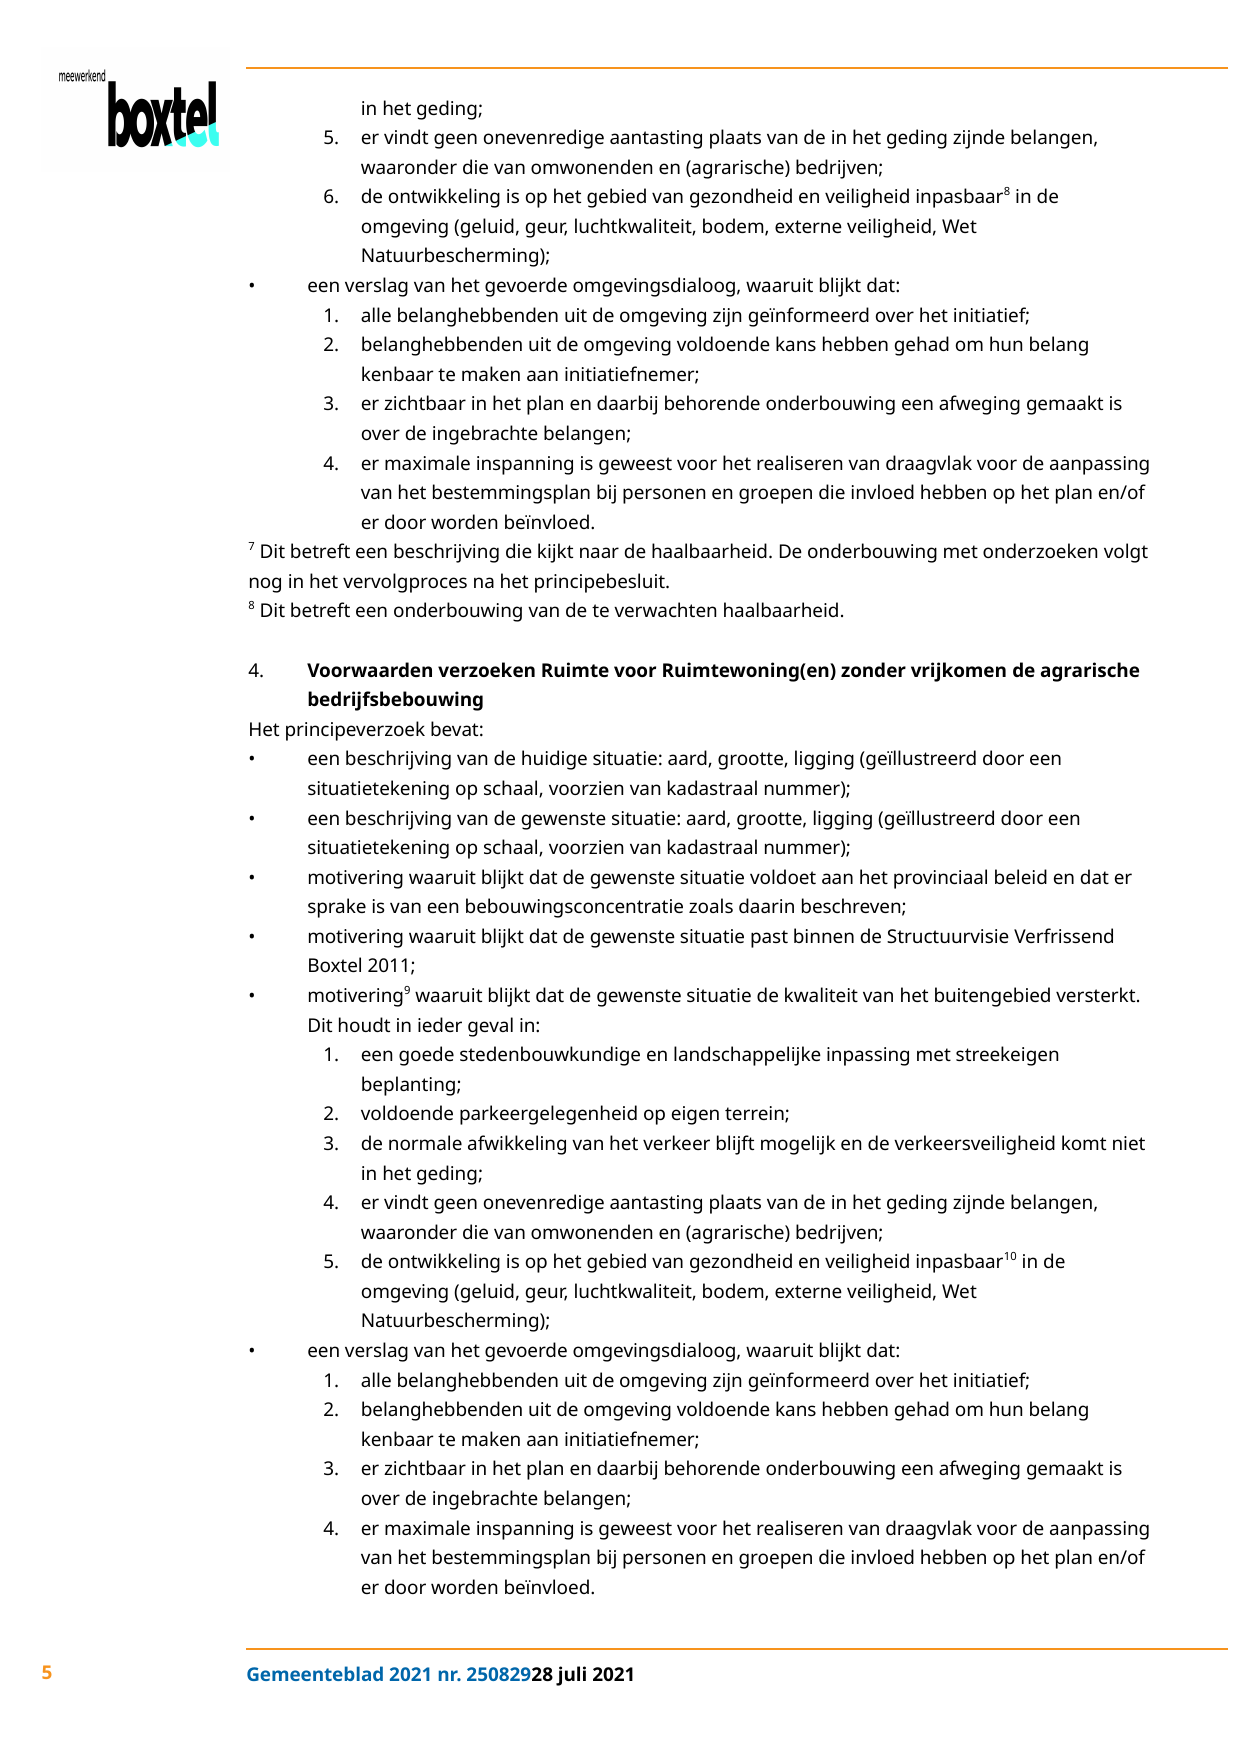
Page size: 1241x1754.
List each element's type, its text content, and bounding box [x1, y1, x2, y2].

list de ontwikkeling is op het gebied van gezondheid en veiligheid inpasbaar10 in de omgeving (geluid, geur, luchtkwaliteit, bodem, externe veiligheid, Wet Natuurbescherming); [323, 1248, 1152, 1333]
list de normale afwikkeling van het verkeer blijft mogelijk en de verkeersveiligheid komt niet in het geding; [323, 1130, 1152, 1186]
list er zichtbaar in het plan en daarbij behorende onderbouwing een afweging gemaakt is over de ingebrachte belangen; [323, 391, 1152, 446]
list motivering waaruit blijkt dat de gewenste situatie voldoet aan het provinciaal beleid en dat er sprake is van een bebouwingsconcentratie zoals daarin beschreven; [248, 864, 1152, 919]
text 7 Dit betreft een beschrijving die kijkt naar de haalbaarheid. De onderbouwing met onderzoeken volgt nog in het vervolgproces na het principebesluit. [248, 538, 1152, 594]
list een verslag van het gevoerde omgevingsdialoog, waaruit blijkt dat: [248, 1337, 1152, 1363]
list alle belanghebbenden uit de omgeving zijn geïnformeerd over het initiatief; [323, 1367, 1152, 1393]
list er maximale inspanning is geweest voor het realiseren van draagvlak voor de aanpassing van het bestemmingsplan bij personen en groepen die invloed hebben op het plan en/of er door worden beïnvloed. [323, 1515, 1152, 1600]
list in het geding; [323, 95, 1152, 121]
text 8 Dit betreft een onderbouwing van de te verwachten haalbaarheid. [248, 598, 1152, 623]
list een verslag van het gevoerde omgevingsdialoog, waaruit blijkt dat: [248, 272, 1152, 298]
list belanghebbenden uit de omgeving voldoende kans hebben gehad om hun belang kenbaar te maken aan initiatiefnemer; [323, 1396, 1152, 1452]
list een beschrijving van de gewenste situatie: aard, grootte, ligging (geïllustreerd door een situatietekening op schaal, voorzien van kadastraal nummer); [248, 805, 1152, 860]
list er vindt geen onevenredige aantasting plaats van de in het geding zijnde belangen, waaronder die van omwonenden en (agrarische) bedrijven; [323, 124, 1152, 180]
list er zichtbaar in het plan en daarbij behorende onderbouwing een afweging gemaakt is over de ingebrachte belangen; [323, 1456, 1152, 1511]
list voldoende parkeergelegenheid op eigen terrein; [323, 1101, 1152, 1126]
list er maximale inspanning is geweest voor het realiseren van draagvlak voor de aanpassing van het bestemmingsplan bij personen en groepen die invloed hebben op het plan en/of er door worden beïnvloed. [323, 450, 1152, 535]
list alle belanghebbenden uit de omgeving zijn geïnformeerd over het initiatief; [323, 302, 1152, 328]
list er vindt geen onevenredige aantasting plaats van de in het geding zijnde belangen, waaronder die van omwonenden en (agrarische) bedrijven; [323, 1189, 1152, 1245]
list een beschrijving van de huidige situatie: aard, grootte, ligging (geïllustreerd door een situatietekening op schaal, voorzien van kadastraal nummer); [248, 746, 1152, 801]
list Voorwaarden verzoeken Ruimte voor Ruimtewoning(en) zonder vrijkomen de agrarische bedrijfsbebouwing [248, 657, 1152, 712]
list een goede stedenbouwkundige en landschappelijke inpassing met streekeigen beplanting; [323, 1041, 1152, 1097]
list belanghebbenden uit de omgeving voldoende kans hebben gehad om hun belang kenbaar te maken aan initiatiefnemer; [323, 331, 1152, 387]
list de ontwikkeling is op het gebied van gezondheid en veiligheid inpasbaar8 in de omgeving (geluid, geur, luchtkwaliteit, bodem, externe veiligheid, Wet Natuurbescherming); [323, 183, 1152, 268]
picture [41, 47, 231, 172]
list motivering waaruit blijkt dat de gewenste situatie past binnen de Structuurvisie Verfrissend Boxtel 2011; [248, 923, 1152, 978]
list motivering9 waaruit blijkt dat de gewenste situatie de kwaliteit van het buitengebied versterkt. Dit houdt in ieder geval in: [248, 982, 1152, 1038]
text Het principeverzoek bevat: [248, 716, 1152, 742]
